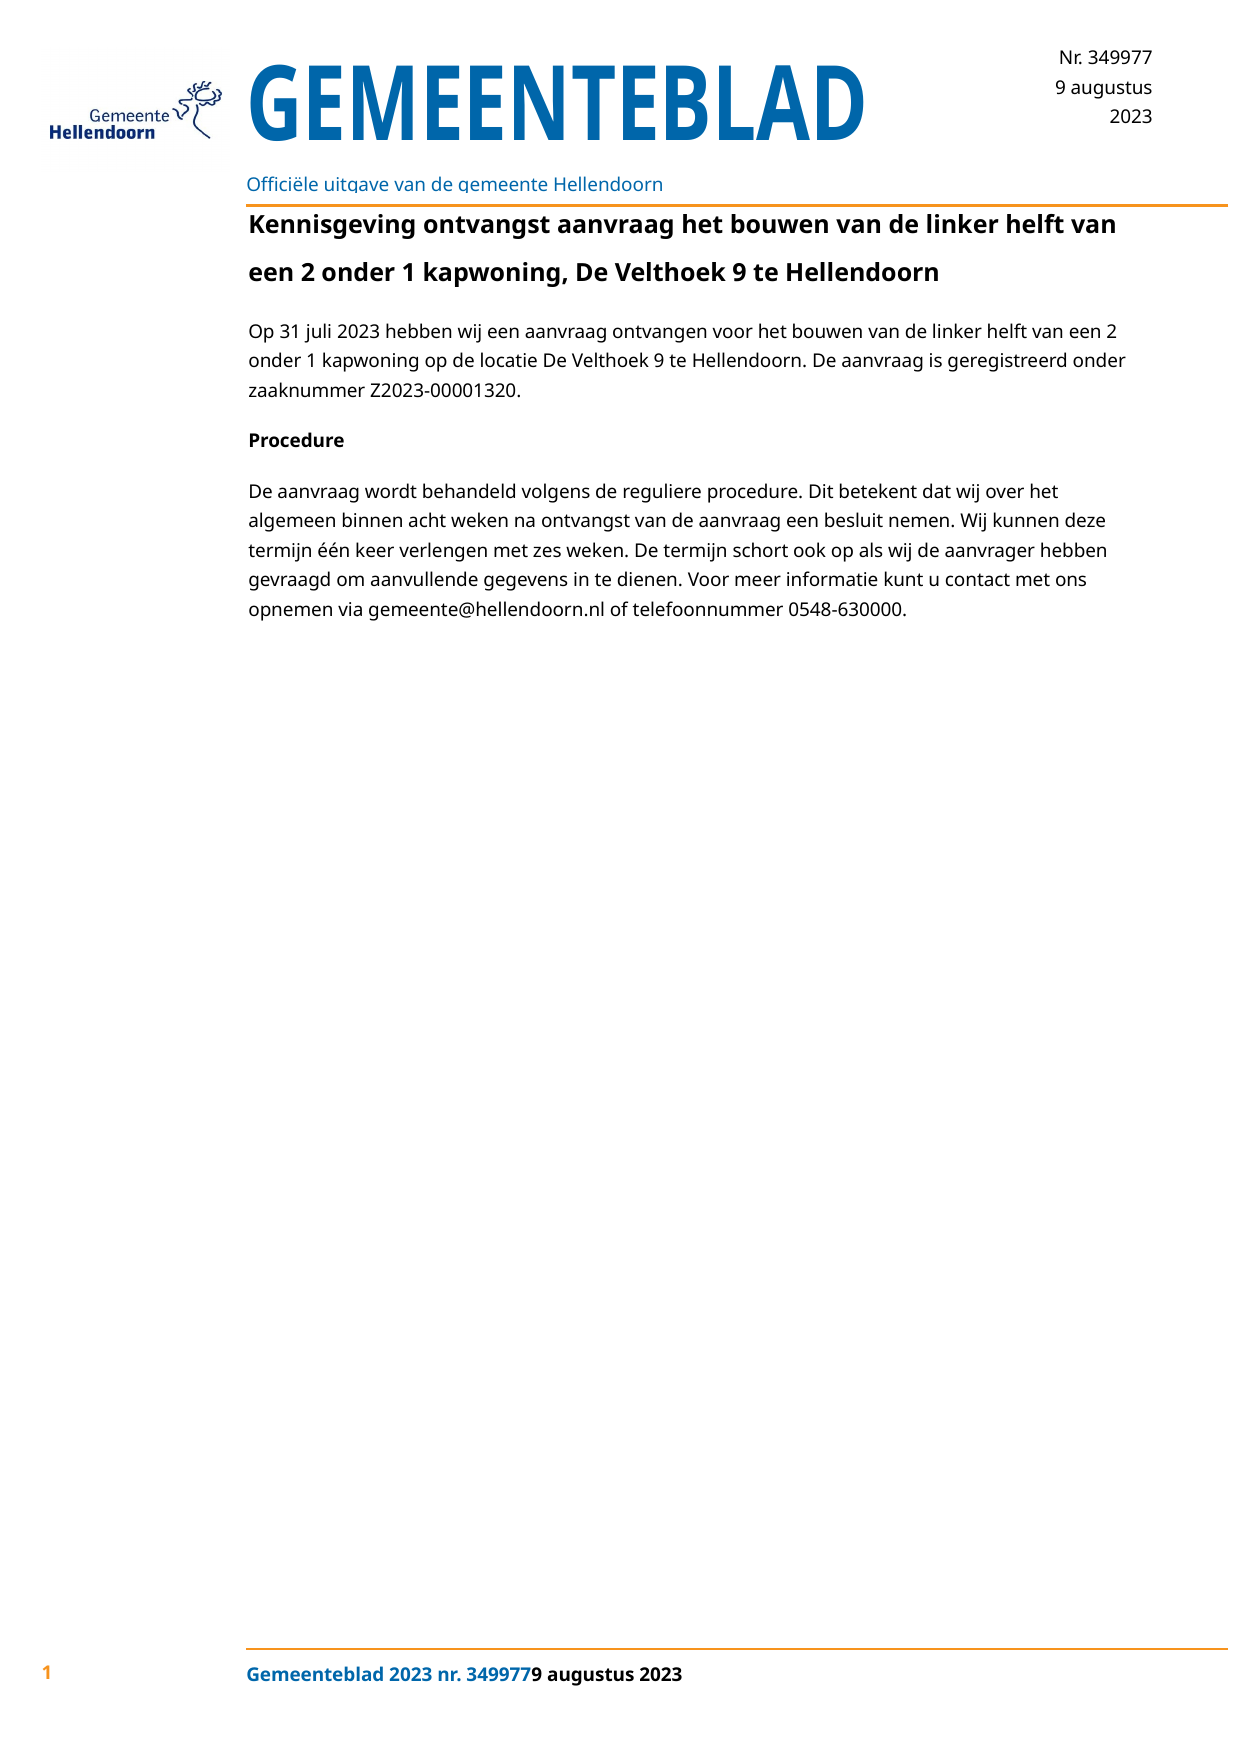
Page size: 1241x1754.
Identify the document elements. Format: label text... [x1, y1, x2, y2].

text Op 31 juli 2023 hebben wij een aanvraag ontvangen voor het bouwen van de linker helft van een 2 onder 1 kapwoning op de locatie De Velthoek 9 te Hellendoorn. De aanvraag is geregistreerd onder zaaknummer Z2023-00001320. [248, 318, 1152, 403]
picture [41, 47, 231, 172]
text Kennisgeving ontvangst aanvraag het bouwen van de linker helft van een 2 onder 1 kapwoning, De Velthoek 9 te Hellendoorn [248, 207, 1152, 288]
text Procedure [248, 427, 1152, 453]
text De aanvraag wordt behandeld volgens de reguliere procedure. Dit betekent dat wij over het algemeen binnen acht weken na ontvangst van de aanvraag een besluit nemen. Wij kunnen deze termijn één keer verlengen met zes weken. De termijn schort ook op als wij de aanvrager hebben gevraagd om aanvullende gegevens in te dienen. Voor meer informatie kunt u contact met ons opnemen via gemeente@hellendoorn.nl of telefoonnummer 0548-630000. [248, 478, 1152, 622]
